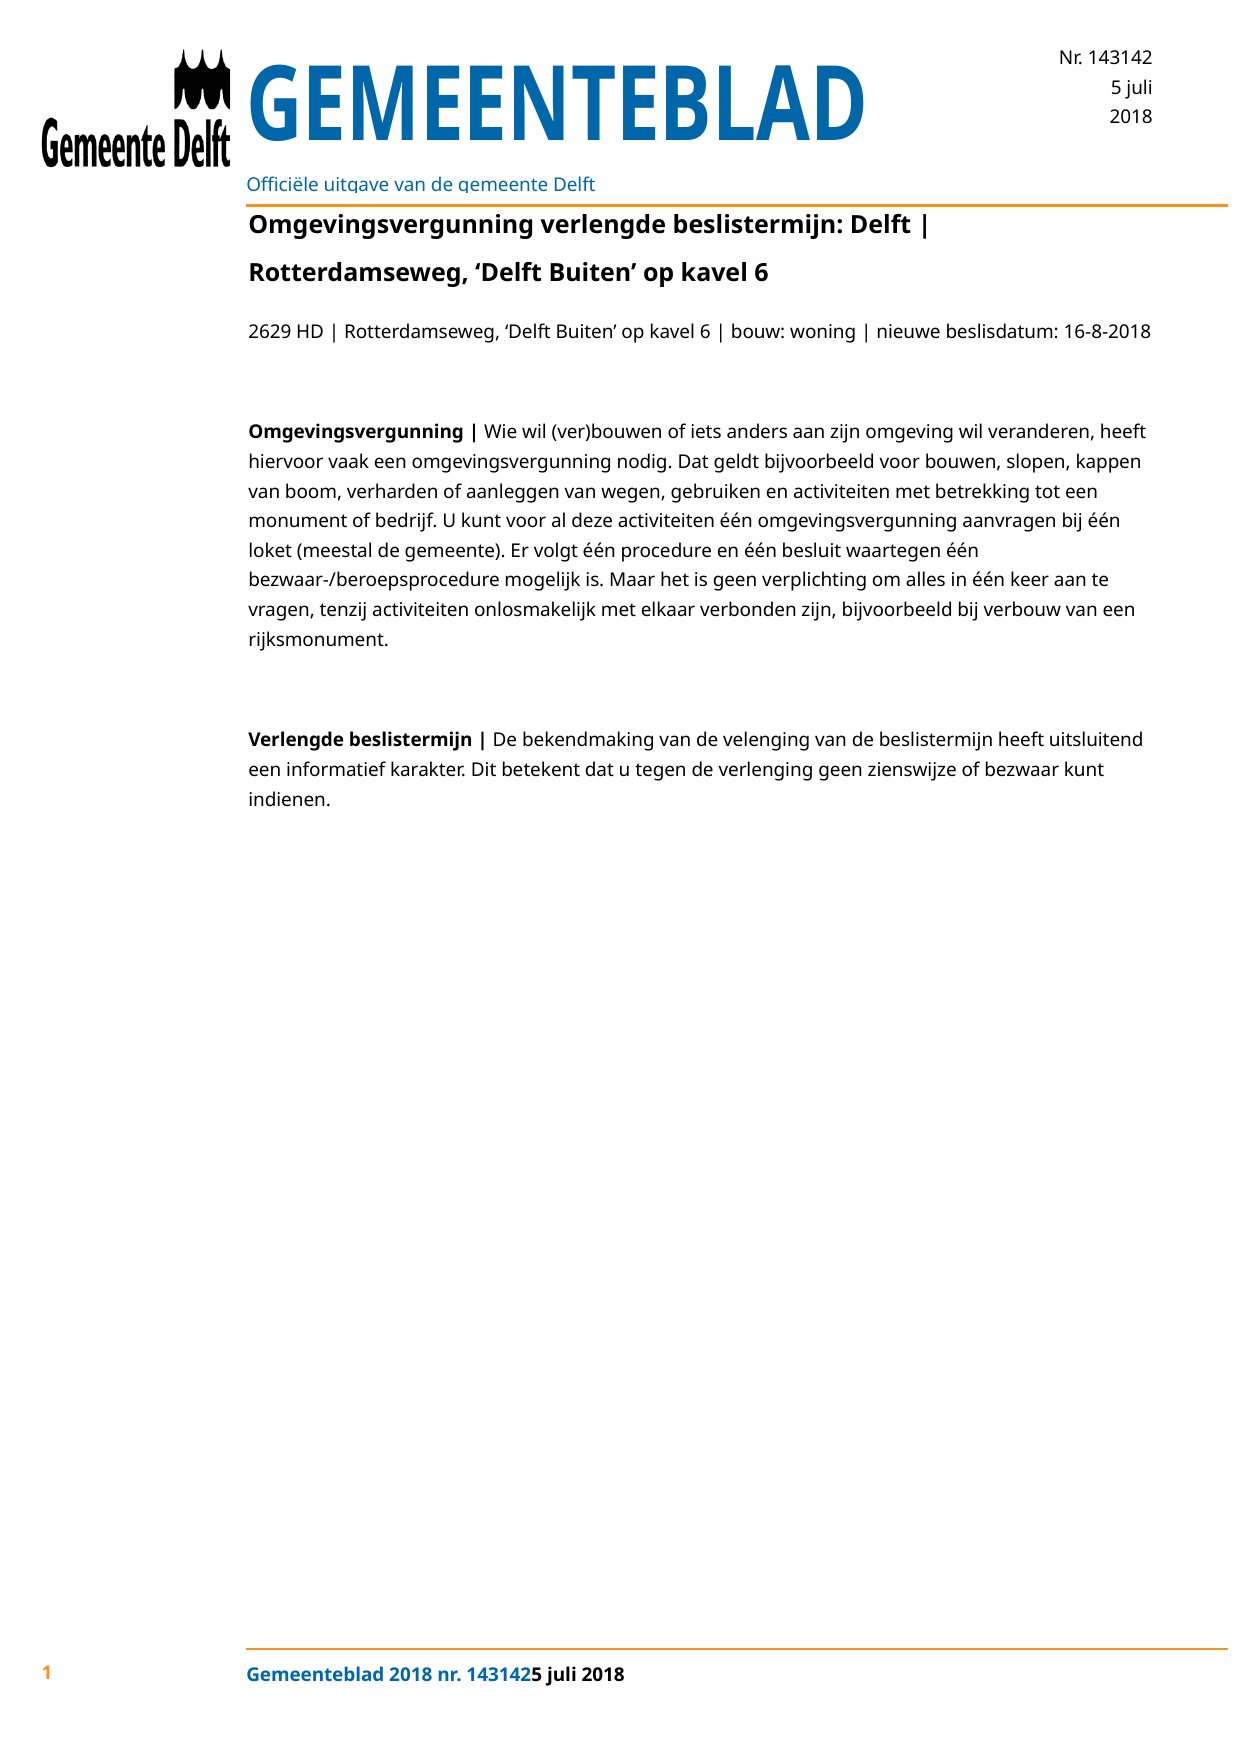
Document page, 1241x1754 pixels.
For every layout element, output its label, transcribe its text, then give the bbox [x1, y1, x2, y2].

picture [41, 47, 231, 172]
text Omgevingsvergunning verlengde beslistermijn: Delft | Rotterdamseweg, ‘Delft Buiten’ op kavel 6 [248, 207, 1152, 288]
text Verlengde beslistermijn | De bekendmaking van de velenging van de beslistermijn heeft uitsluitend een informatief karakter. Dit betekent dat u tegen de verlenging geen zienswijze of bezwaar kunt indienen. [248, 727, 1152, 812]
text 2629 HD | Rotterdamseweg, ‘Delft Buiten’ op kavel 6 | bouw: woning | nieuwe beslisdatum: 16-8-2018 [248, 318, 1152, 344]
text Omgevingsvergunning | Wie wil (ver)bouwen of iets anders aan zijn omgeving wil veranderen, heeft hiervoor vaak een omgevingsvergunning nodig. Dat geldt bijvoorbeeld voor bouwen, slopen, kappen van boom, verharden of aanleggen van wegen, gebruiken en activiteiten met betrekking tot een monument of bedrijf. U kunt voor al deze activiteiten één omgevingsvergunning aanvragen bij één loket (meestal de gemeente). Er volgt één procedure en één besluit waartegen één bezwaar-/beroepsprocedure mogelijk is. Maar het is geen verplichting om alles in één keer aan te vragen, tenzij activiteiten onlosmakelijk met elkaar verbonden zijn, bijvoorbeeld bij verbouw van een rijksmonument. [248, 419, 1152, 652]
